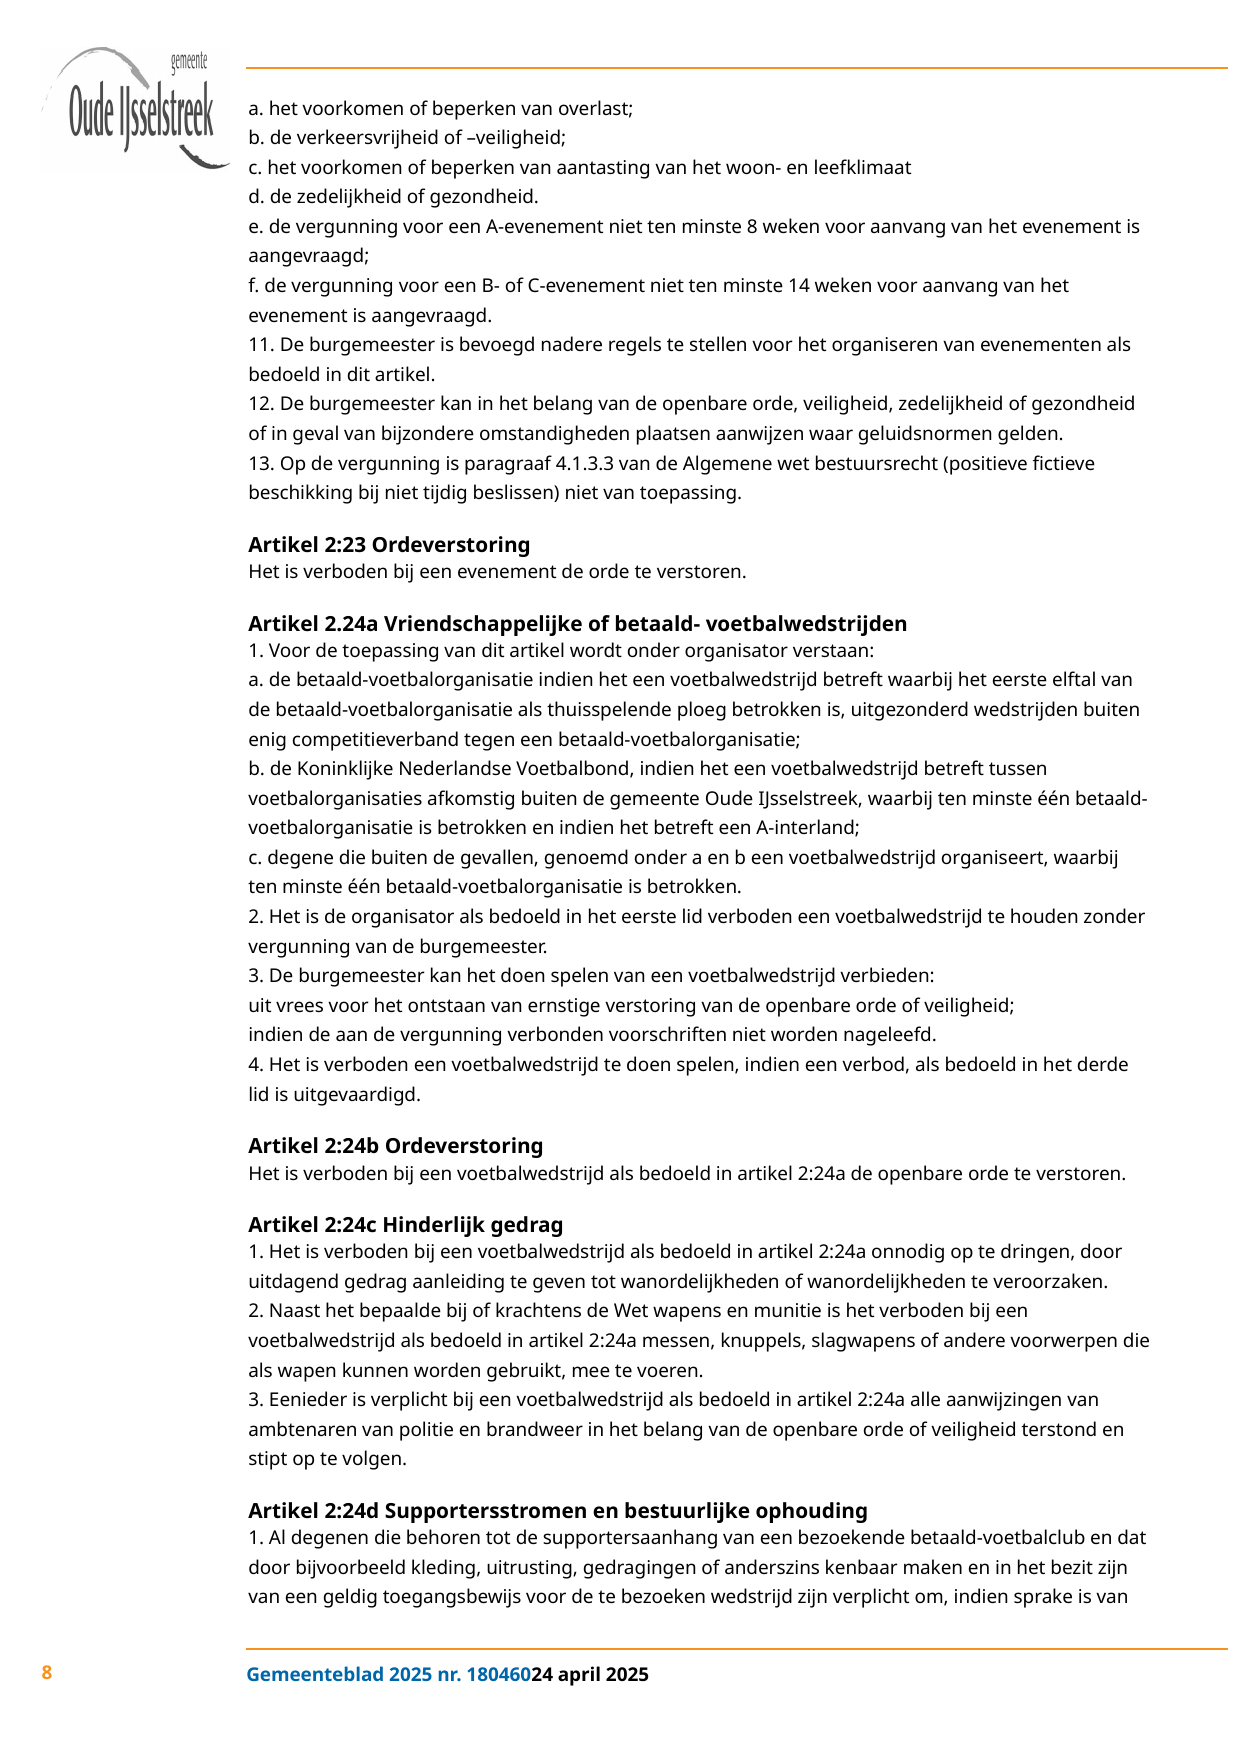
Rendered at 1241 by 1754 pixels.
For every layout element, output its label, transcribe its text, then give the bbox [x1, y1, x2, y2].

text Artikel 2:24c Hinderlijk gedrag [248, 1210, 1152, 1238]
text 2. Naast het bepaalde bij of krachtens de Wet wapens en munitie is het verboden bij een voetbalwedstrijd als bedoeld in artikel 2:24a messen, knuppels, slagwapens of andere voorwerpen die als wapen kunnen worden gebruikt, mee te voeren. [248, 1298, 1152, 1383]
text Het is verboden bij een voetbalwedstrijd als bedoeld in artikel 2:24a de openbare orde te verstoren. [248, 1160, 1152, 1185]
text a. het voorkomen of beperken van overlast; [248, 95, 1152, 121]
text 13. Op de vergunning is paragraaf 4.1.3.3 van de Algemene wet bestuursrecht (positieve fictieve beschikking bij niet tijdig beslissen) niet van toepassing. [248, 450, 1152, 505]
text indien de aan de vergunning verbonden voorschriften niet worden nageleefd. [248, 1022, 1152, 1047]
text 3. Eenieder is verplicht bij een voetbalwedstrijd als bedoeld in artikel 2:24a alle aanwijzingen van ambtenaren van politie en brandweer in het belang van de openbare orde of veiligheid terstond en stipt op te volgen. [248, 1386, 1152, 1471]
picture [41, 47, 231, 172]
text 3. De burgemeester kan het doen spelen van een voetbalwedstrijd verbieden: [248, 962, 1152, 988]
text Het is verboden bij een evenement de orde te verstoren. [248, 558, 1152, 584]
text c. het voorkomen of beperken van aantasting van het woon- en leefklimaat [248, 154, 1152, 180]
text 2. Het is de organisator als bedoeld in het eerste lid verboden een voetbalwedstrijd te houden zonder vergunning van de burgemeester. [248, 903, 1152, 959]
text Artikel 2.24a Vriendschappelijke of betaald- voetbalwedstrijden [248, 609, 1152, 637]
text 1. Voor de toepassing van dit artikel wordt onder organisator verstaan: [248, 637, 1152, 663]
text e. de vergunning voor een A-evenement niet ten minste 8 weken voor aanvang van het evenement is aangevraagd; [248, 213, 1152, 268]
text b. de Koninklijke Nederlandse Voetbalbond, indien het een voetbalwedstrijd betreft tussen voetbalorganisaties afkomstig buiten de gemeente Oude IJsselstreek, waarbij ten minste één betaald-voetbalorganisatie is betrokken en indien het betreft een A-interland; [248, 755, 1152, 840]
text 11. De burgemeester is bevoegd nadere regels te stellen voor het organiseren van evenementen als bedoeld in dit artikel. [248, 331, 1152, 387]
text 1. Al degenen die behoren tot de supportersaanhang van een bezoekende betaald-voetbalclub en dat door bijvoorbeeld kleding, uitrusting, gedragingen of anderszins kenbaar maken en in het bezit zijn van een geldig toegangsbewijs voor de te bezoeken wedstrijd zijn verplicht om, indien sprake is van [248, 1524, 1152, 1609]
text a. de betaald-voetbalorganisatie indien het een voetbalwedstrijd betreft waarbij het eerste elftal van de betaald-voetbalorganisatie als thuisspelende ploeg betrokken is, uitgezonderd wedstrijden buiten enig competitieverband tegen een betaald-voetbalorganisatie; [248, 667, 1152, 752]
text 4. Het is verboden een voetbalwedstrijd te doen spelen, indien een verbod, als bedoeld in het derde lid is uitgevaardigd. [248, 1051, 1152, 1107]
text uit vrees voor het ontstaan van ernstige verstoring van de openbare orde of veiligheid; [248, 992, 1152, 1018]
text d. de zedelijkheid of gezondheid. [248, 183, 1152, 209]
text f. de vergunning voor een B- of C-evenement niet ten minste 14 weken voor aanvang van het evenement is aangevraagd. [248, 272, 1152, 328]
text Artikel 2:24d Supportersstromen en bestuurlijke ophouding [248, 1496, 1152, 1524]
text Artikel 2:23 Ordeverstoring [248, 530, 1152, 558]
text 12. De burgemeester kan in het belang van de openbare orde, veiligheid, zedelijkheid of gezondheid of in geval van bijzondere omstandigheden plaatsen aanwijzen waar geluidsnormen gelden. [248, 391, 1152, 446]
text Artikel 2:24b Ordeverstoring [248, 1131, 1152, 1160]
text b. de verkeersvrijheid of –veiligheid; [248, 124, 1152, 150]
text c. degene die buiten de gevallen, genoemd onder a en b een voetbalwedstrijd organiseert, waarbij ten minste één betaald-voetbalorganisatie is betrokken. [248, 844, 1152, 899]
text 1. Het is verboden bij een voetbalwedstrijd als bedoeld in artikel 2:24a onnodig op te dringen, door uitdagend gedrag aanleiding te geven tot wanordelijkheden of wanordelijkheden te veroorzaken. [248, 1238, 1152, 1294]
